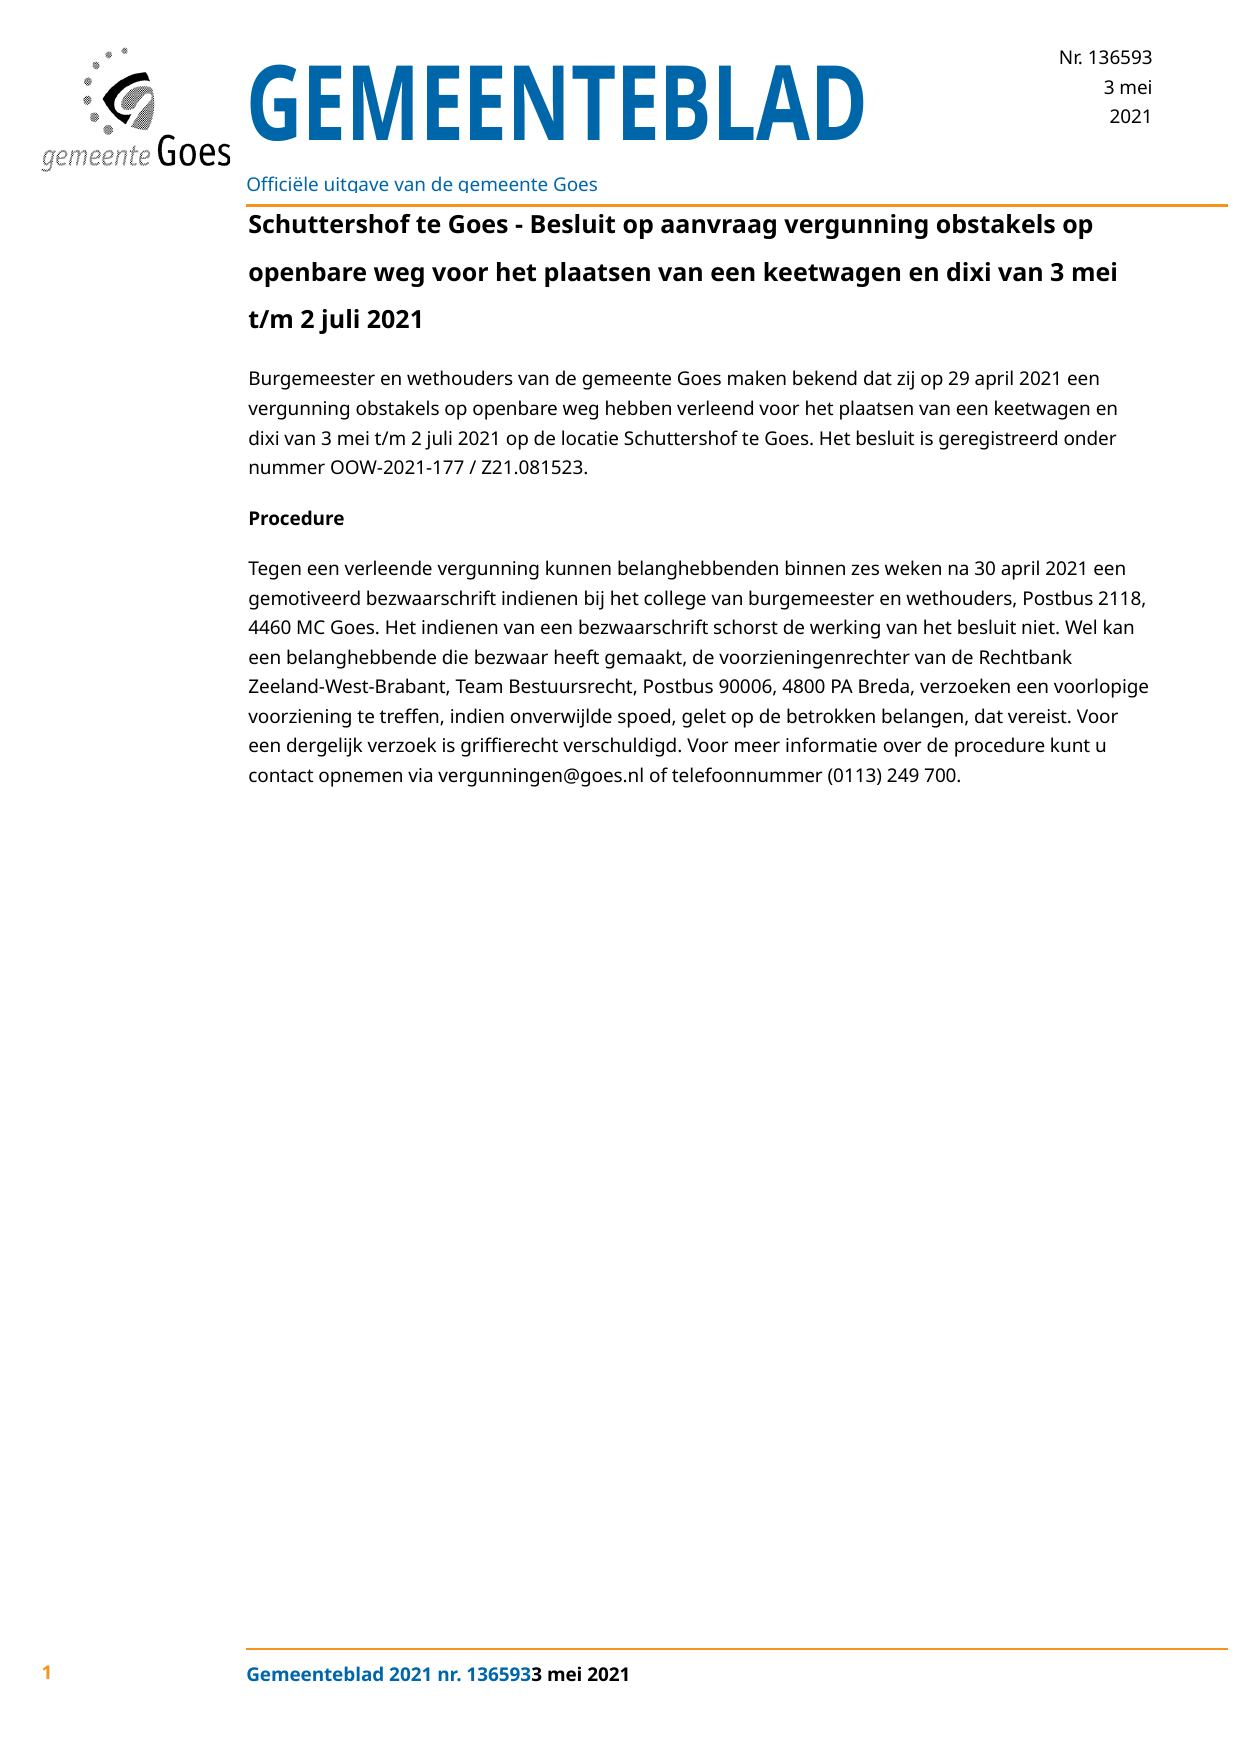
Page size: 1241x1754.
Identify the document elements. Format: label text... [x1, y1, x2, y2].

text Procedure [248, 505, 1152, 530]
text Burgemeester en wethouders van de gemeente Goes maken bekend dat zij op 29 april 2021 een vergunning obstakels op openbare weg hebben verleend voor het plaatsen van een keetwagen en dixi van 3 mei t/m 2 juli 2021 op de locatie Schuttershof te Goes. Het besluit is geregistreerd onder nummer OOW-2021-177 / Z21.081523. [248, 366, 1152, 480]
text Tegen een verleende vergunning kunnen belanghebbenden binnen zes weken na 30 april 2021 een gemotiveerd bezwaarschrift indienen bij het college van burgemeester en wethouders, Postbus 2118, 4460 MC Goes. Het indienen van een bezwaarschrift schorst de werking van het besluit niet. Wel kan een belanghebbende die bezwaar heeft gemaakt, de voorzieningenrechter van de Rechtbank Zeeland-West-Brabant, Team Bestuursrecht, Postbus 90006, 4800 PA Breda, verzoeken een voorlopige voorziening te treffen, indien onverwijlde spoed, gelet op de betrokken belangen, dat vereist. Voor een dergelijk verzoek is griffierecht verschuldigd. Voor meer informatie over de procedure kunt u contact opnemen via vergunningen@goes.nl of telefoonnummer (0113) 249 700. [248, 555, 1152, 788]
picture [41, 47, 231, 172]
text Schuttershof te Goes - Besluit op aanvraag vergunning obstakels op openbare weg voor het plaatsen van een keetwagen en dixi van 3 mei t/m 2 juli 2021 [248, 207, 1152, 336]
